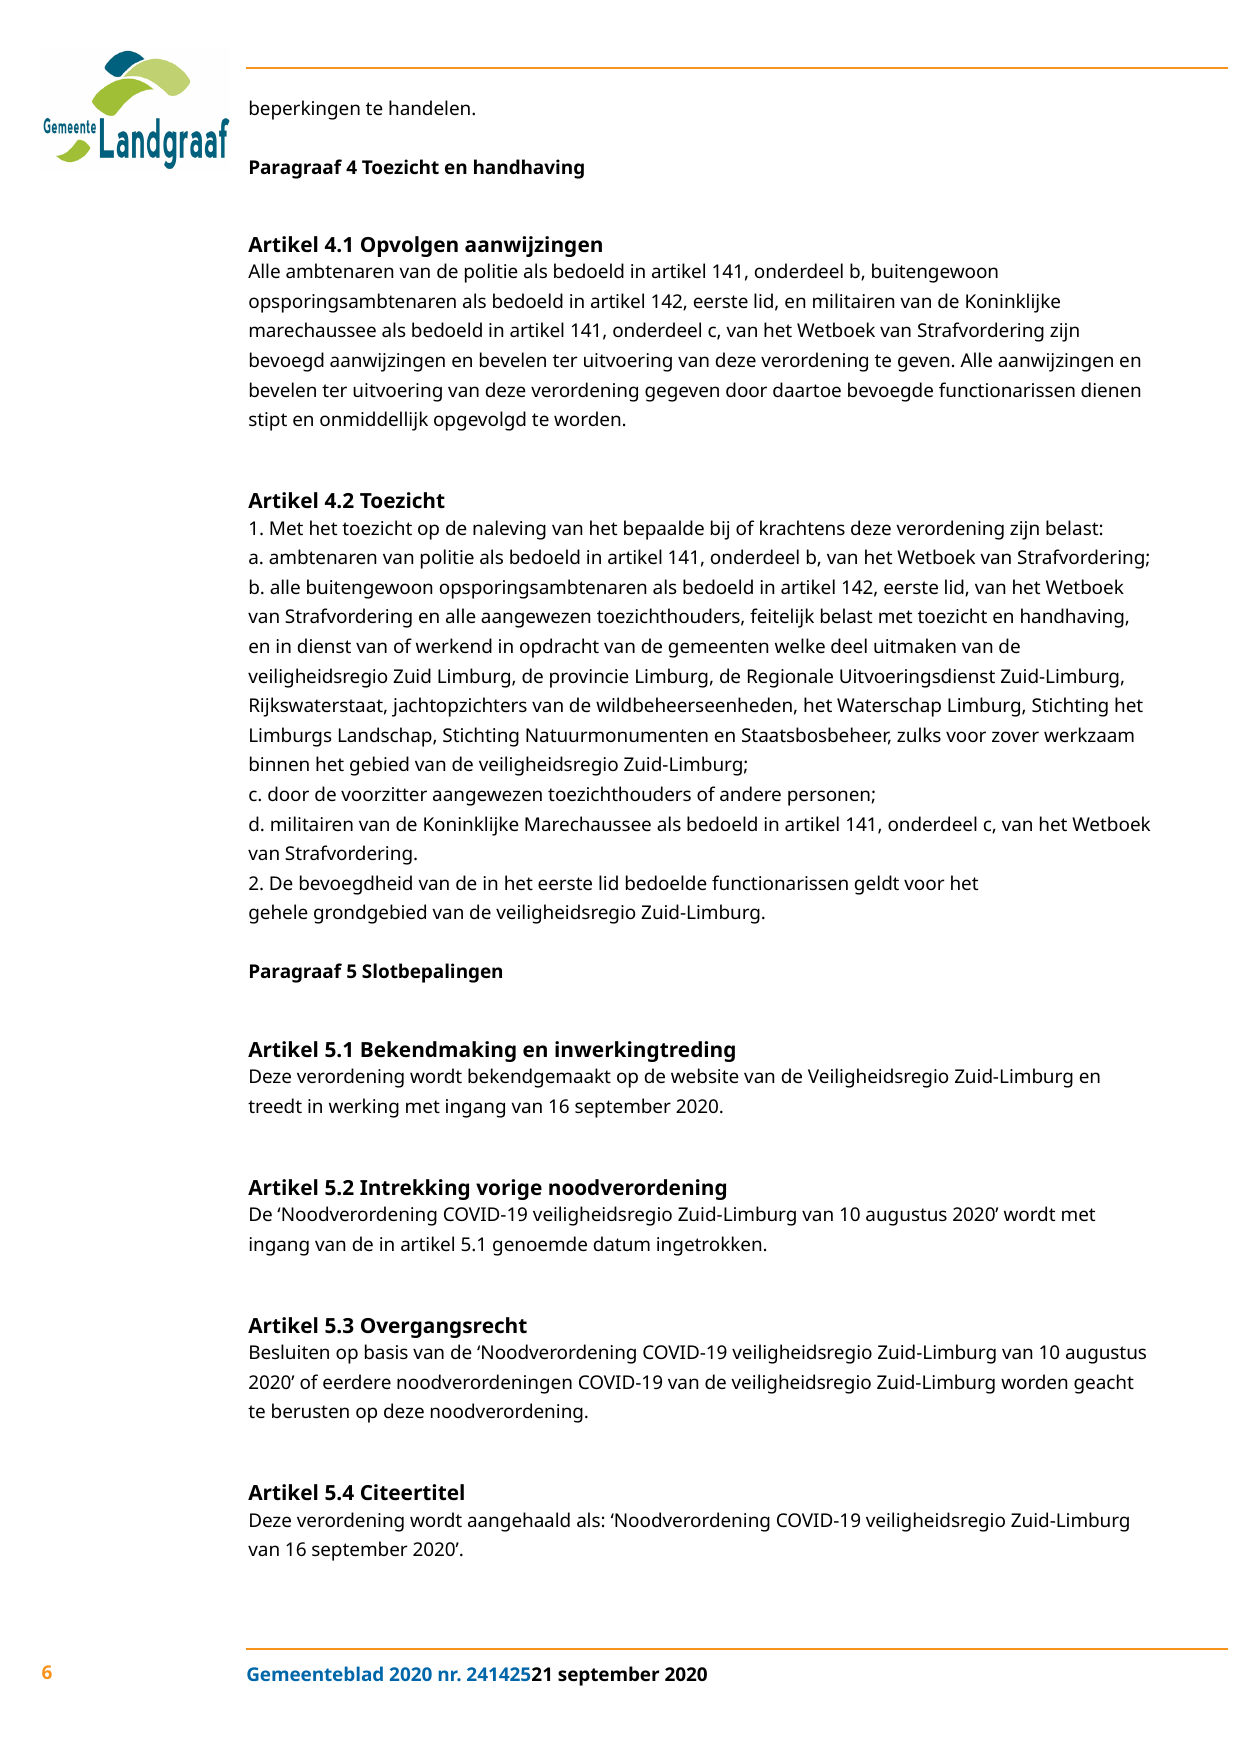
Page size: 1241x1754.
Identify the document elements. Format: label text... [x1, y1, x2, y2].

text Deze verordening wordt aangehaald als: ‘Noodverordening COVID-19 veiligheidsregio Zuid-Limburg van 16 september 2020’. [248, 1507, 1152, 1562]
text Alle ambtenaren van de politie als bedoeld in artikel 141, onderdeel b, buitengewoon opsporingsambtenaren als bedoeld in artikel 142, eerste lid, en militairen van de Koninklijke marechaussee als bedoeld in artikel 141, onderdeel c, van het Wetboek van Strafvordering zijn bevoegd aanwijzingen en bevelen ter uitvoering van deze verordening te geven. Alle aanwijzingen en bevelen ter uitvoering van deze verordening gegeven door daartoe bevoegde functionarissen dienen stipt en onmiddellijk opgevolgd te worden. [248, 258, 1152, 432]
text gehele grondgebied van de veiligheidsregio Zuid-Limburg. [248, 899, 1152, 925]
picture [41, 47, 231, 172]
text Artikel 5.2 Intrekking vorige noodverordening [248, 1173, 1152, 1201]
text b. alle buitengewoon opsporingsambtenaren als bedoeld in artikel 142, eerste lid, van het Wetboek van Strafvordering en alle aangewezen toezichthouders, feitelijk belast met toezicht en handhaving, en in dienst van of werkend in opdracht van de gemeenten welke deel uitmaken van de veiligheidsregio Zuid Limburg, de provincie Limburg, de Regionale Uitvoeringsdienst Zuid-Limburg, Rijkswaterstaat, jachtopzichters van de wildbeheerseenheden, het Waterschap Limburg, Stichting het Limburgs Landschap, Stichting Natuurmonumenten en Staatsbosbeheer, zulks voor zover werkzaam binnen het gebied van de veiligheidsregio Zuid-Limburg; [248, 574, 1152, 777]
text 2. De bevoegdheid van de in het eerste lid bedoelde functionarissen geldt voor het [248, 870, 1152, 896]
text Artikel 5.3 Overgangsrecht [248, 1311, 1152, 1339]
text a. ambtenaren van politie als bedoeld in artikel 141, onderdeel b, van het Wetboek van Strafvordering; [248, 544, 1152, 570]
text Artikel 5.4 Citeertitel [248, 1478, 1152, 1507]
text c. door de voorzitter aangewezen toezichthouders of andere personen; [248, 781, 1152, 807]
text Paragraaf 4 Toezicht en handhaving [248, 154, 1152, 180]
text Deze verordening wordt bekendgemaakt op de website van de Veiligheidsregio Zuid-Limburg en treedt in werking met ingang van 16 september 2020. [248, 1063, 1152, 1118]
text Artikel 5.1 Bekendmaking en inwerkingtreding [248, 1035, 1152, 1063]
text Besluiten op basis van de ‘Noodverordening COVID-19 veiligheidsregio Zuid-Limburg van 10 augustus 2020’ of eerdere noodverordeningen COVID-19 van de veiligheidsregio Zuid-Limburg worden geacht te berusten op deze noodverordening. [248, 1339, 1152, 1424]
text beperkingen te handelen. [248, 95, 1152, 121]
text 1. Met het toezicht op de naleving van het bepaalde bij of krachtens deze verordening zijn belast: [248, 515, 1152, 541]
text Artikel 4.2 Toezicht [248, 486, 1152, 515]
text Paragraaf 5 Slotbepalingen [248, 959, 1152, 984]
text d. militairen van de Koninklijke Marechaussee als bedoeld in artikel 141, onderdeel c, van het Wetboek van Strafvordering. [248, 811, 1152, 866]
text De ‘Noodverordening COVID-19 veiligheidsregio Zuid-Limburg van 10 augustus 2020’ wordt met ingang van de in artikel 5.1 genoemde datum ingetrokken. [248, 1201, 1152, 1257]
text Artikel 4.1 Opvolgen aanwijzingen [248, 230, 1152, 258]
